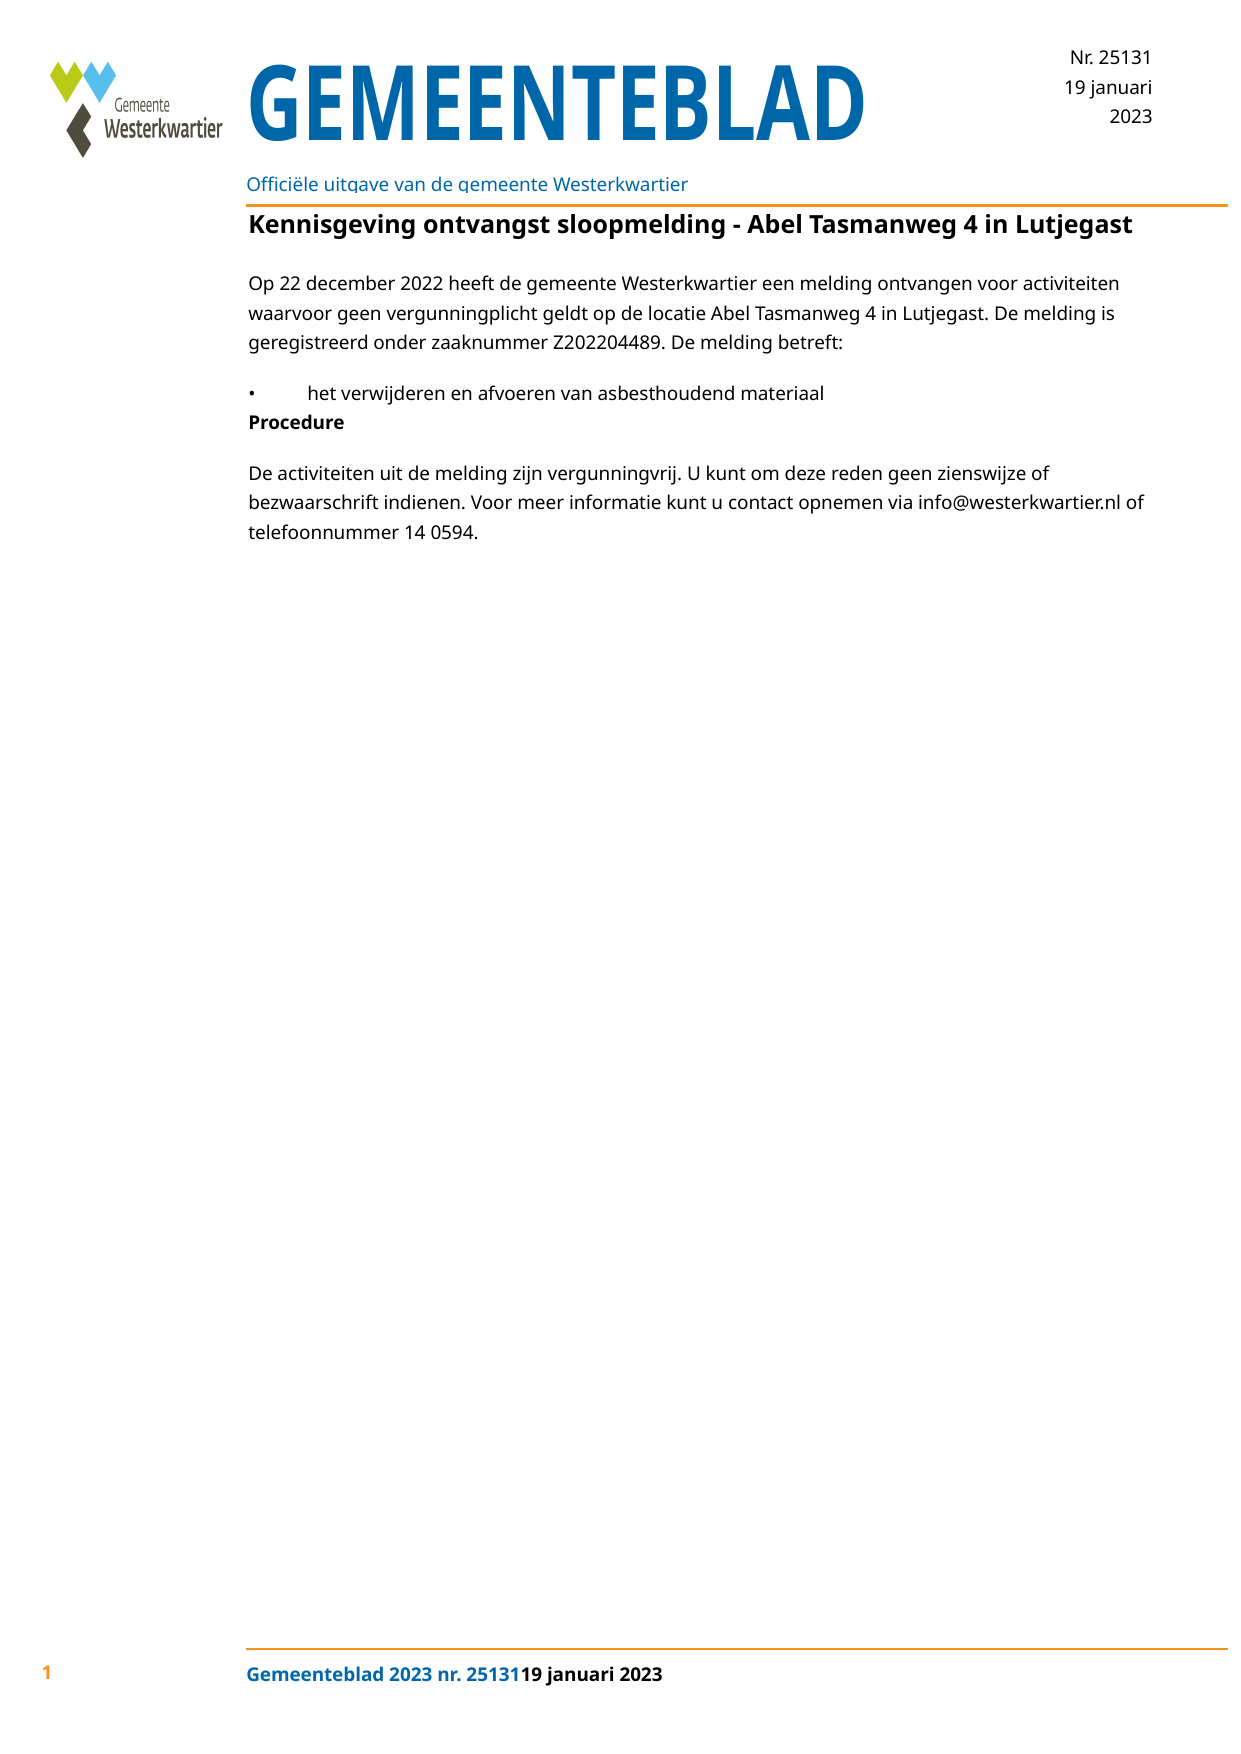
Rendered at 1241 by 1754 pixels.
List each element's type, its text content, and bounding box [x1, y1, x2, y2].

picture [41, 47, 231, 172]
text Kennisgeving ontvangst sloopmelding - Abel Tasmanweg 4 in Lutjegast [248, 207, 1152, 241]
text Procedure [248, 409, 1152, 435]
text De activiteiten uit de melding zijn vergunningvrij. U kunt om deze reden geen zienswijze of bezwaarschrift indienen. Voor meer informatie kunt u contact opnemen via info@westerkwartier.nl of telefoonnummer 14 0594. [248, 460, 1152, 545]
text Op 22 december 2022 heeft de gemeente Westerkwartier een melding ontvangen voor activiteiten waarvoor geen vergunningplicht geldt op de locatie Abel Tasmanweg 4 in Lutjegast. De melding is geregistreerd onder zaaknummer Z202204489. De melding betreft: [248, 270, 1152, 355]
list het verwijderen en afvoeren van asbesthoudend materiaal [248, 380, 1152, 406]
